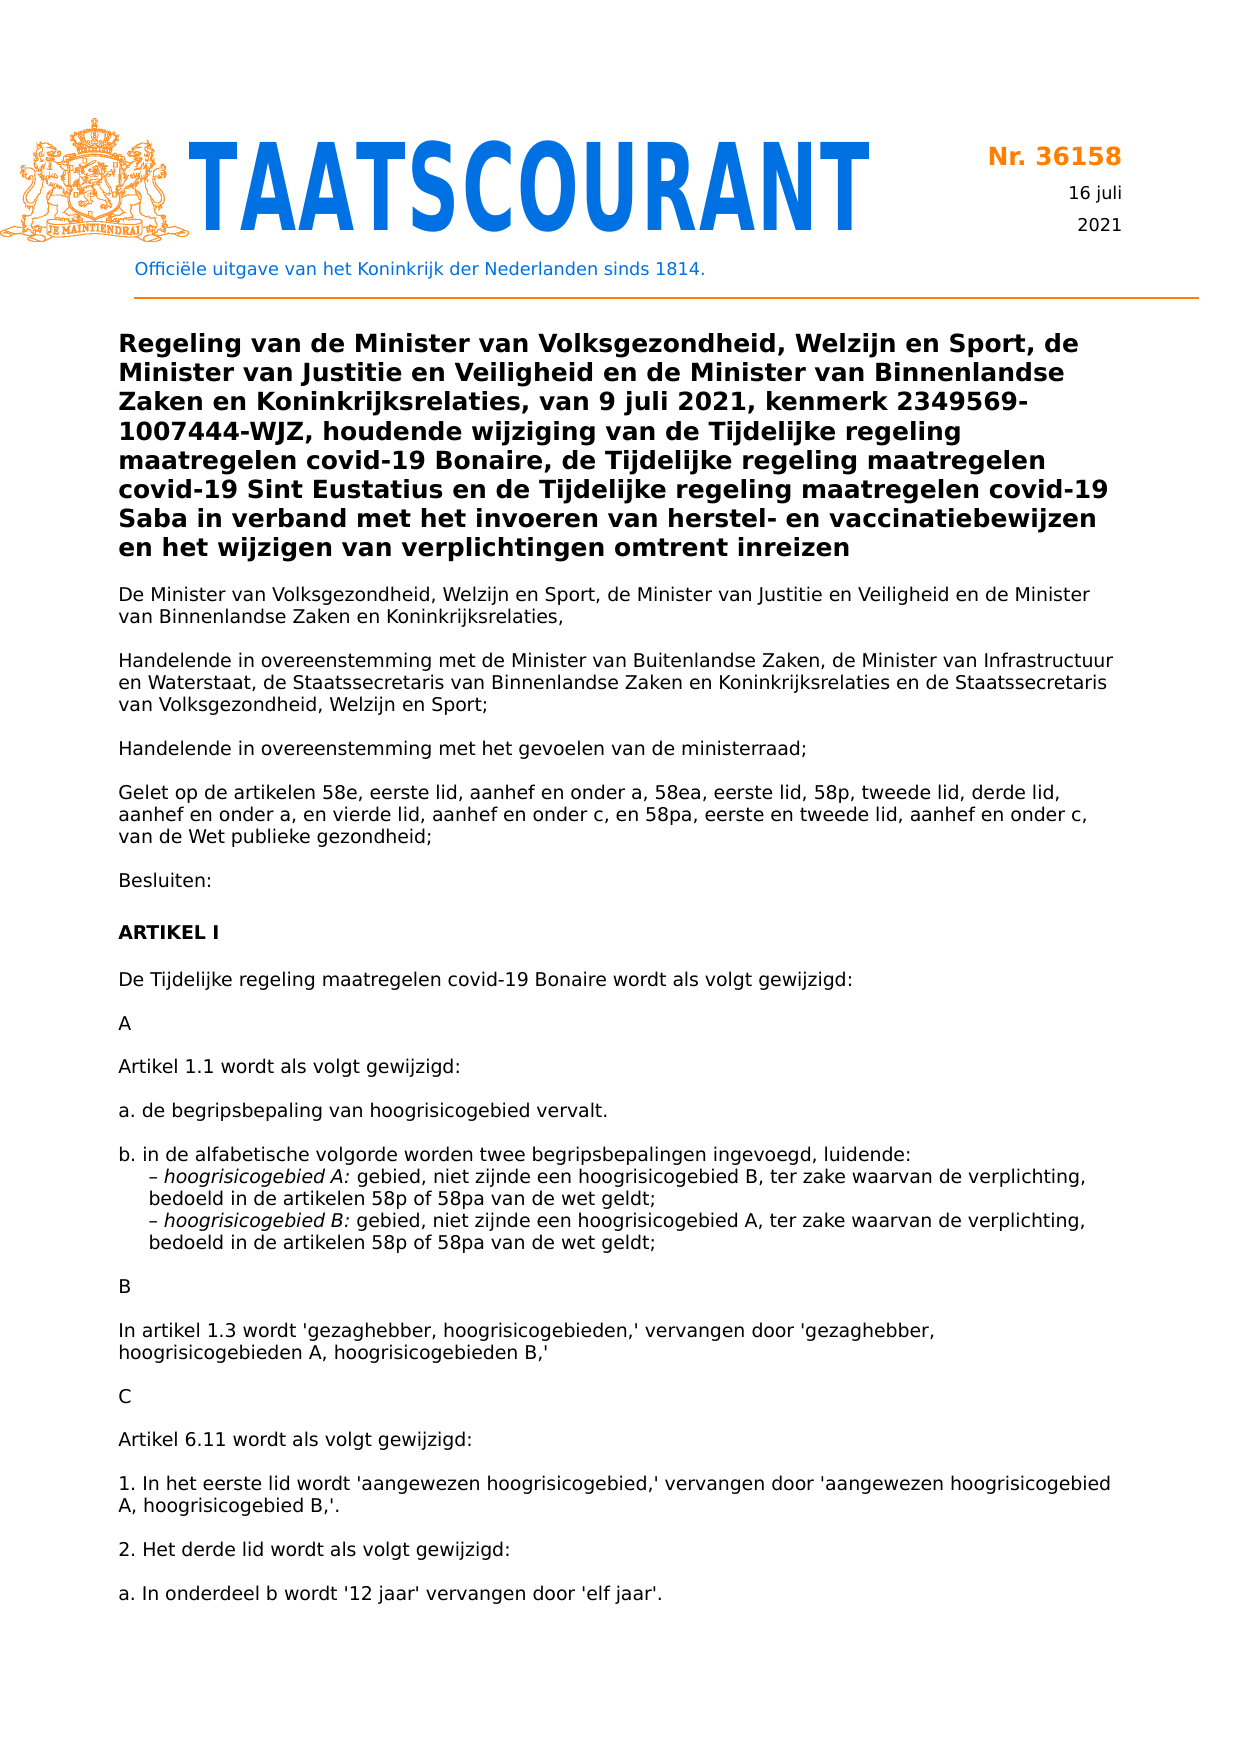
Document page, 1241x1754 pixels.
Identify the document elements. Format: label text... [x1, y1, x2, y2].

subtitle ARTIKEL I [118, 922, 1122, 944]
subtitle Regeling van de Minister van Volksgezondheid, Welzijn en Sport, de Minister van Justitie en Veiligheid en de Minister van Binnenlandse Zaken en Koninkrijksrelaties, van 9 juli 2021, kenmerk 2349569-1007444-WJZ, houdende wijziging van de Tijdelijke regeling maatregelen covid-19 Bonaire, de Tijdelijke regeling maatregelen covid-19 Sint Eustatius en de Tijdelijke regeling maatregelen covid-19 Saba in verband met het invoeren van herstel- en vaccinatiebewijzen en het wijzigen van verplichtingen omtrent inreizen [118, 329, 1122, 562]
table_header Nr. 36158 [939, 118, 1199, 177]
text a. de begripsbepaling van hoogrisicogebied vervalt. [118, 1100, 1122, 1122]
text a. In onderdeel b wordt '12 jaar' vervangen door 'elf jaar'. [118, 1583, 1122, 1605]
text Artikel 1.1 wordt als volgt gewijzigd: [118, 1056, 1122, 1078]
text B [118, 1276, 1122, 1298]
table_cell Officiële uitgave van het Koninkrijk der Nederlanden sinds 1814. [134, 259, 1199, 297]
text – hoogrisicogebied A: gebied, niet zijnde een hoogrisicogebied B, ter zake waarvan de verplichting, bedoeld in de artikelen 58p of 58pa van de wet geldt; [148, 1166, 1122, 1210]
table_header [0, 242, 134, 297]
table_header STAATSCOURANT [134, 118, 939, 259]
text De Minister van Volksgezondheid, Welzijn en Sport, de Minister van Justitie en Veiligheid en de Minister van Binnenlandse Zaken en Koninkrijksrelaties, [118, 584, 1122, 628]
text – hoogrisicogebied B: gebied, niet zijnde een hoogrisicogebied A, ter zake waarvan de verplichting, bedoeld in de artikelen 58p of 58pa van de wet geldt; [148, 1210, 1122, 1254]
text 1. In het eerste lid wordt 'aangewezen hoogrisicogebied,' vervangen door 'aangewezen hoogrisicogebied A, hoogrisicogebied B,'. [118, 1473, 1122, 1517]
text Besluiten: [118, 870, 1122, 892]
text C [118, 1386, 1122, 1407]
text Handelende in overeenstemming met het gevoelen van de ministerraad; [118, 738, 1122, 760]
table_cell 2021 [939, 209, 1199, 259]
text A [118, 1012, 1122, 1034]
text 2. Het derde lid wordt als volgt gewijzigd: [118, 1539, 1122, 1561]
text De Tijdelijke regeling maatregelen covid-19 Bonaire wordt als volgt gewijzigd: [118, 969, 1122, 991]
text Gelet op de artikelen 58e, eerste lid, aanhef en onder a, 58ea, eerste lid, 58p, tweede lid, derde lid, aanhef en onder a, en vierde lid, aanhef en onder c, en 58pa, eerste en tweede lid, aanhef en onder c, van de Wet publieke gezondheid; [118, 782, 1122, 848]
text In artikel 1.3 wordt 'gezaghebber, hoogrisicogebieden,' vervangen door 'gezaghebber, hoogrisicogebieden A, hoogrisicogebieden B,' [118, 1320, 1122, 1364]
table_cell 16 juli [939, 177, 1199, 209]
text Artikel 6.11 wordt als volgt gewijzigd: [118, 1429, 1122, 1451]
text b. in de alfabetische volgorde worden twee begripsbepalingen ingevoegd, luidende: [118, 1144, 1122, 1166]
text Handelende in overeenstemming met de Minister van Buitenlandse Zaken, de Minister van Infrastructuur en Waterstaat, de Staatssecretaris van Binnenlandse Zaken en Koninkrijksrelaties en de Staatssecretaris van Volksgezondheid, Welzijn en Sport; [118, 650, 1122, 716]
picture [0, 118, 189, 242]
